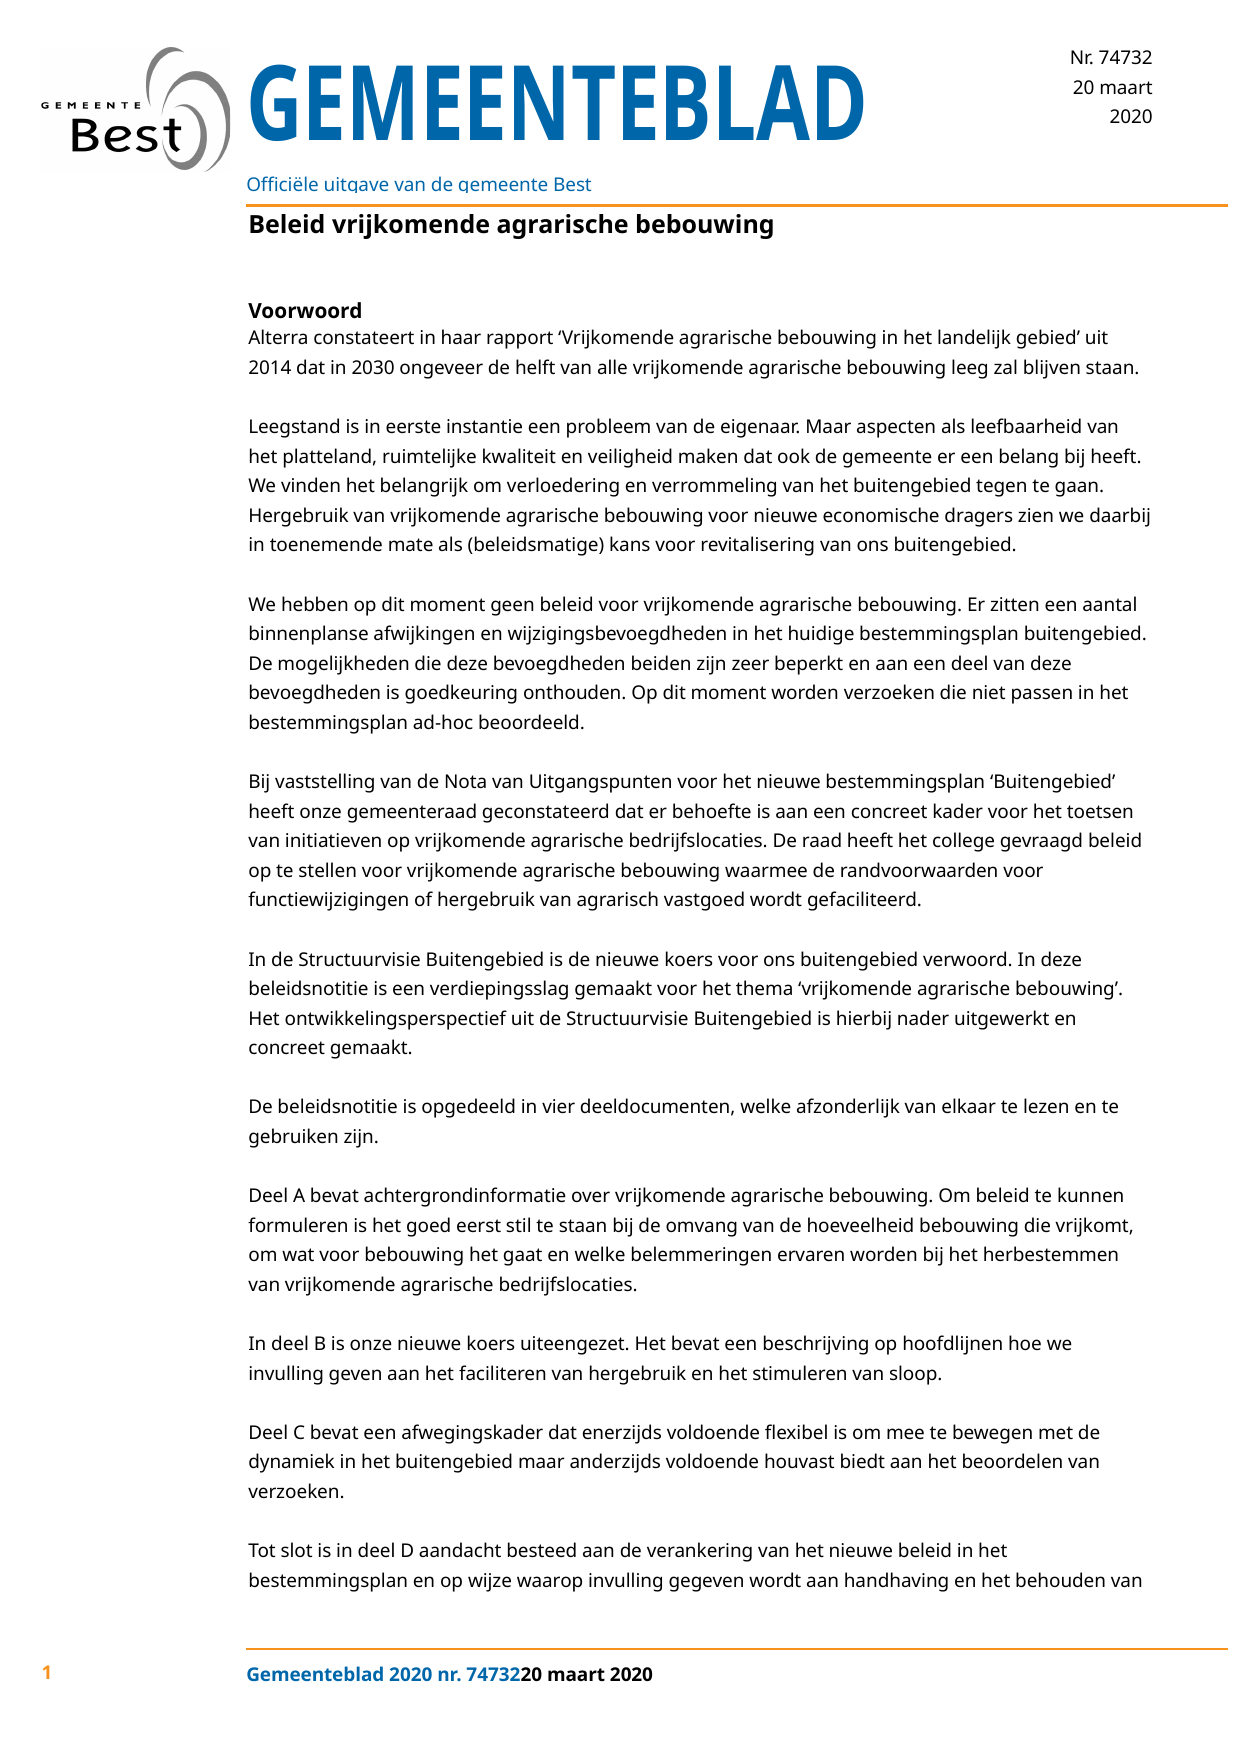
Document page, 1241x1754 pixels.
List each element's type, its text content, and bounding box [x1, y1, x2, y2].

text Beleid vrijkomende agrarische bebouwing [248, 207, 1152, 241]
text Voorwoord [248, 296, 1152, 324]
text Tot slot is in deel D aandacht besteed aan de verankering van het nieuwe beleid in het bestemmingsplan en op wijze waarop invulling gegeven wordt aan handhaving en het behouden van [248, 1537, 1152, 1593]
text In de Structuurvisie Buitengebied is de nieuwe koers voor ons buitengebied verwoord. In deze beleidsnotitie is een verdiepingsslag gemaakt voor het thema ‘vrijkomende agrarische bebouwing’. Het ontwikkelingsperspectief uit de Structuurvisie Buitengebied is hierbij nader uitgewerkt en concreet gemaakt. [248, 946, 1152, 1060]
text Deel A bevat achtergrondinformatie over vrijkomende agrarische bebouwing. Om beleid te kunnen formuleren is het goed eerst stil te staan bij de omvang van de hoeveelheid bebouwing die vrijkomt, om wat voor bebouwing het gaat en welke belemmeringen ervaren worden bij het herbestemmen van vrijkomende agrarische bedrijfslocaties. [248, 1182, 1152, 1297]
text Deel C bevat een afwegingskader dat enerzijds voldoende flexibel is om mee te bewegen met de dynamiek in het buitengebied maar anderzijds voldoende houvast biedt aan het beoordelen van verzoeken. [248, 1419, 1152, 1504]
text We hebben op dit moment geen beleid voor vrijkomende agrarische bebouwing. Er zitten een aantal binnenplanse afwijkingen en wijzigingsbevoegdheden in het huidige bestemmingsplan buitengebied. De mogelijkheden die deze bevoegdheden beiden zijn zeer beperkt en aan een deel van deze bevoegdheden is goedkeuring onthouden. Op dit moment worden verzoeken die niet passen in het bestemmingsplan ad-hoc beoordeeld. [248, 591, 1152, 735]
picture [41, 47, 231, 172]
text Leegstand is in eerste instantie een probleem van de eigenaar. Maar aspecten als leefbaarheid van het platteland, ruimtelijke kwaliteit en veiligheid maken dat ook de gemeente er een belang bij heeft. We vinden het belangrijk om verloedering en verrommeling van het buitengebied tegen te gaan. Hergebruik van vrijkomende agrarische bebouwing voor nieuwe economische dragers zien we daarbij in toenemende mate als (beleidsmatige) kans voor revitalisering van ons buitengebied. [248, 413, 1152, 557]
text De beleidsnotitie is opgedeeld in vier deeldocumenten, welke afzonderlijk van elkaar te lezen en te gebruiken zijn. [248, 1094, 1152, 1149]
text Alterra constateert in haar rapport ‘Vrijkomende agrarische bebouwing in het landelijk gebied’ uit 2014 dat in 2030 ongeveer de helft van alle vrijkomende agrarische bebouwing leeg zal blijven staan. [248, 324, 1152, 380]
text Bij vaststelling van de Nota van Uitgangspunten voor het nieuwe bestemmingsplan ‘Buitengebied’ heeft onze gemeenteraad geconstateerd dat er behoefte is aan een concreet kader voor het toetsen van initiatieven op vrijkomende agrarische bedrijfslocaties. De raad heeft het college gevraagd beleid op te stellen voor vrijkomende agrarische bebouwing waarmee de randvoorwaarden voor functiewijzigingen of hergebruik van agrarisch vastgoed wordt gefaciliteerd. [248, 768, 1152, 912]
text In deel B is onze nieuwe koers uiteengezet. Het bevat een beschrijving op hoofdlijnen hoe we invulling geven aan het faciliteren van hergebruik en het stimuleren van sloop. [248, 1330, 1152, 1386]
